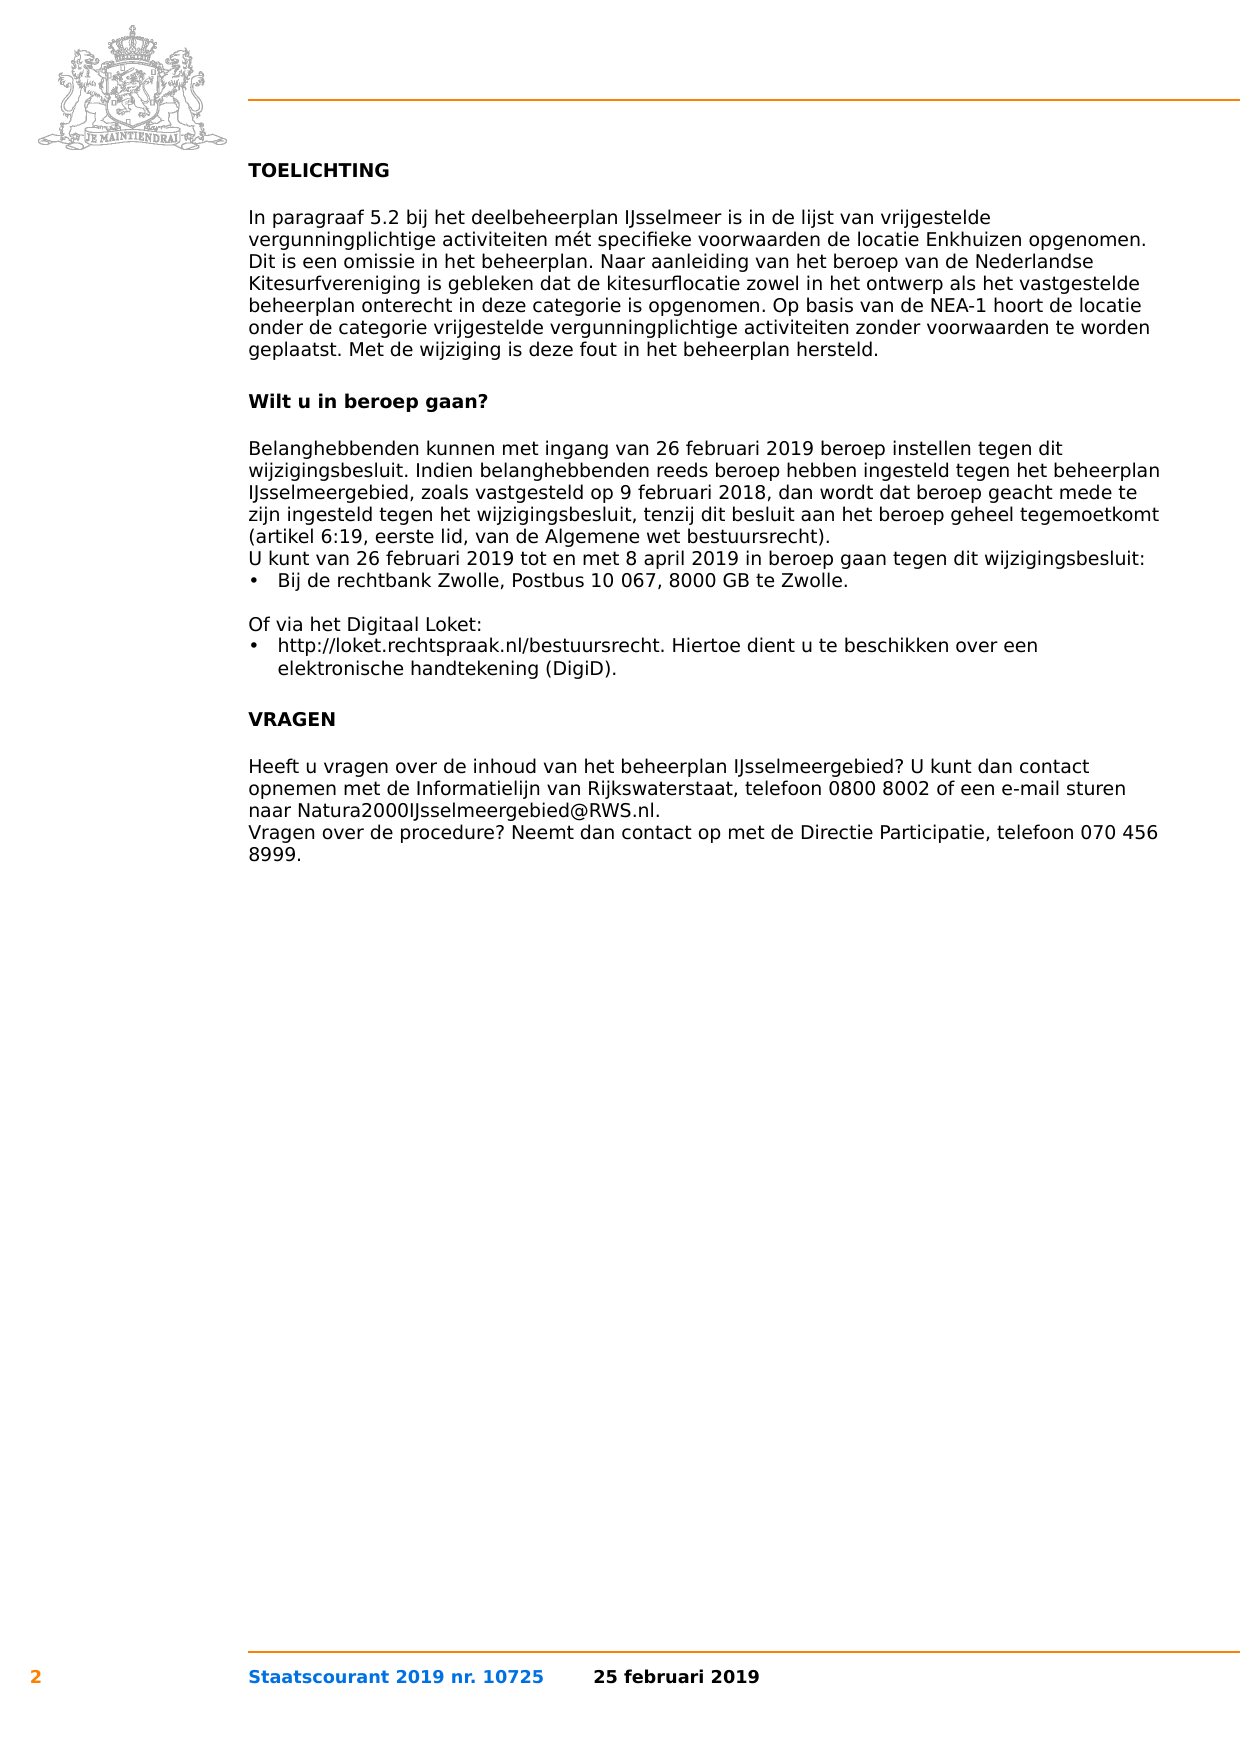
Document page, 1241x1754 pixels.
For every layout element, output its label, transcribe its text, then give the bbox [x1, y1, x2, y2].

subtitle TOELICHTING [248, 160, 1163, 182]
text In paragraaf 5.2 bij het deelbeheerplan IJsselmeer is in de lijst van vrijgestelde vergunningplichtige activiteiten mét specifieke voorwaarden de locatie Enkhuizen opgenomen. Dit is een omissie in het beheerplan. Naar aanleiding van het beroep van de Nederlandse Kitesurfvereniging is gebleken dat de kitesurflocatie zowel in het ontwerp als het vastgestelde beheerplan onterecht in deze categorie is opgenomen. Op basis van de NEA-1 hoort de locatie onder de categorie vrijgestelde vergunningplichtige activiteiten zonder voorwaarden te worden geplaatst. Met de wijziging is deze fout in het beheerplan hersteld. [248, 207, 1163, 361]
subtitle Wilt u in beroep gaan? [248, 391, 1163, 413]
text U kunt van 26 februari 2019 tot en met 8 april 2019 in beroep gaan tegen dit wijzigingsbesluit: [248, 548, 1163, 569]
text Heeft u vragen over de inhoud van het beheerplan IJsselmeergebied? U kunt dan contact opnemen met de Informatielijn van Rijkswaterstaat, telefoon 0800 8002 of een e-mail sturen naar Natura2000IJsselmeergebied@RWS.nl. [248, 756, 1163, 822]
subtitle VRAGEN [248, 709, 1163, 731]
text • Bij de rechtbank Zwolle, Postbus 10 067, 8000 GB te Zwolle. [248, 569, 1163, 592]
picture [38, 25, 227, 150]
text Of via het Digitaal Loket: [248, 613, 1163, 635]
text • http://loket.rechtspraak.nl/bestuursrecht. Hiertoe dient u te beschikken over een elektronische handtekening (DigiD). [248, 635, 1163, 679]
text Vragen over de procedure? Neemt dan contact op met de Directie Participatie, telefoon 070 456 8999. [248, 822, 1163, 866]
text Belanghebbenden kunnen met ingang van 26 februari 2019 beroep instellen tegen dit wijzigingsbesluit. Indien belanghebbenden reeds beroep hebben ingesteld tegen het beheerplan IJsselmeergebied, zoals vastgesteld op 9 februari 2018, dan wordt dat beroep geacht mede te zijn ingesteld tegen het wijzigingsbesluit, tenzij dit besluit aan het beroep geheel tegemoetkomt (artikel 6:19, eerste lid, van de Algemene wet bestuursrecht). [248, 438, 1163, 548]
